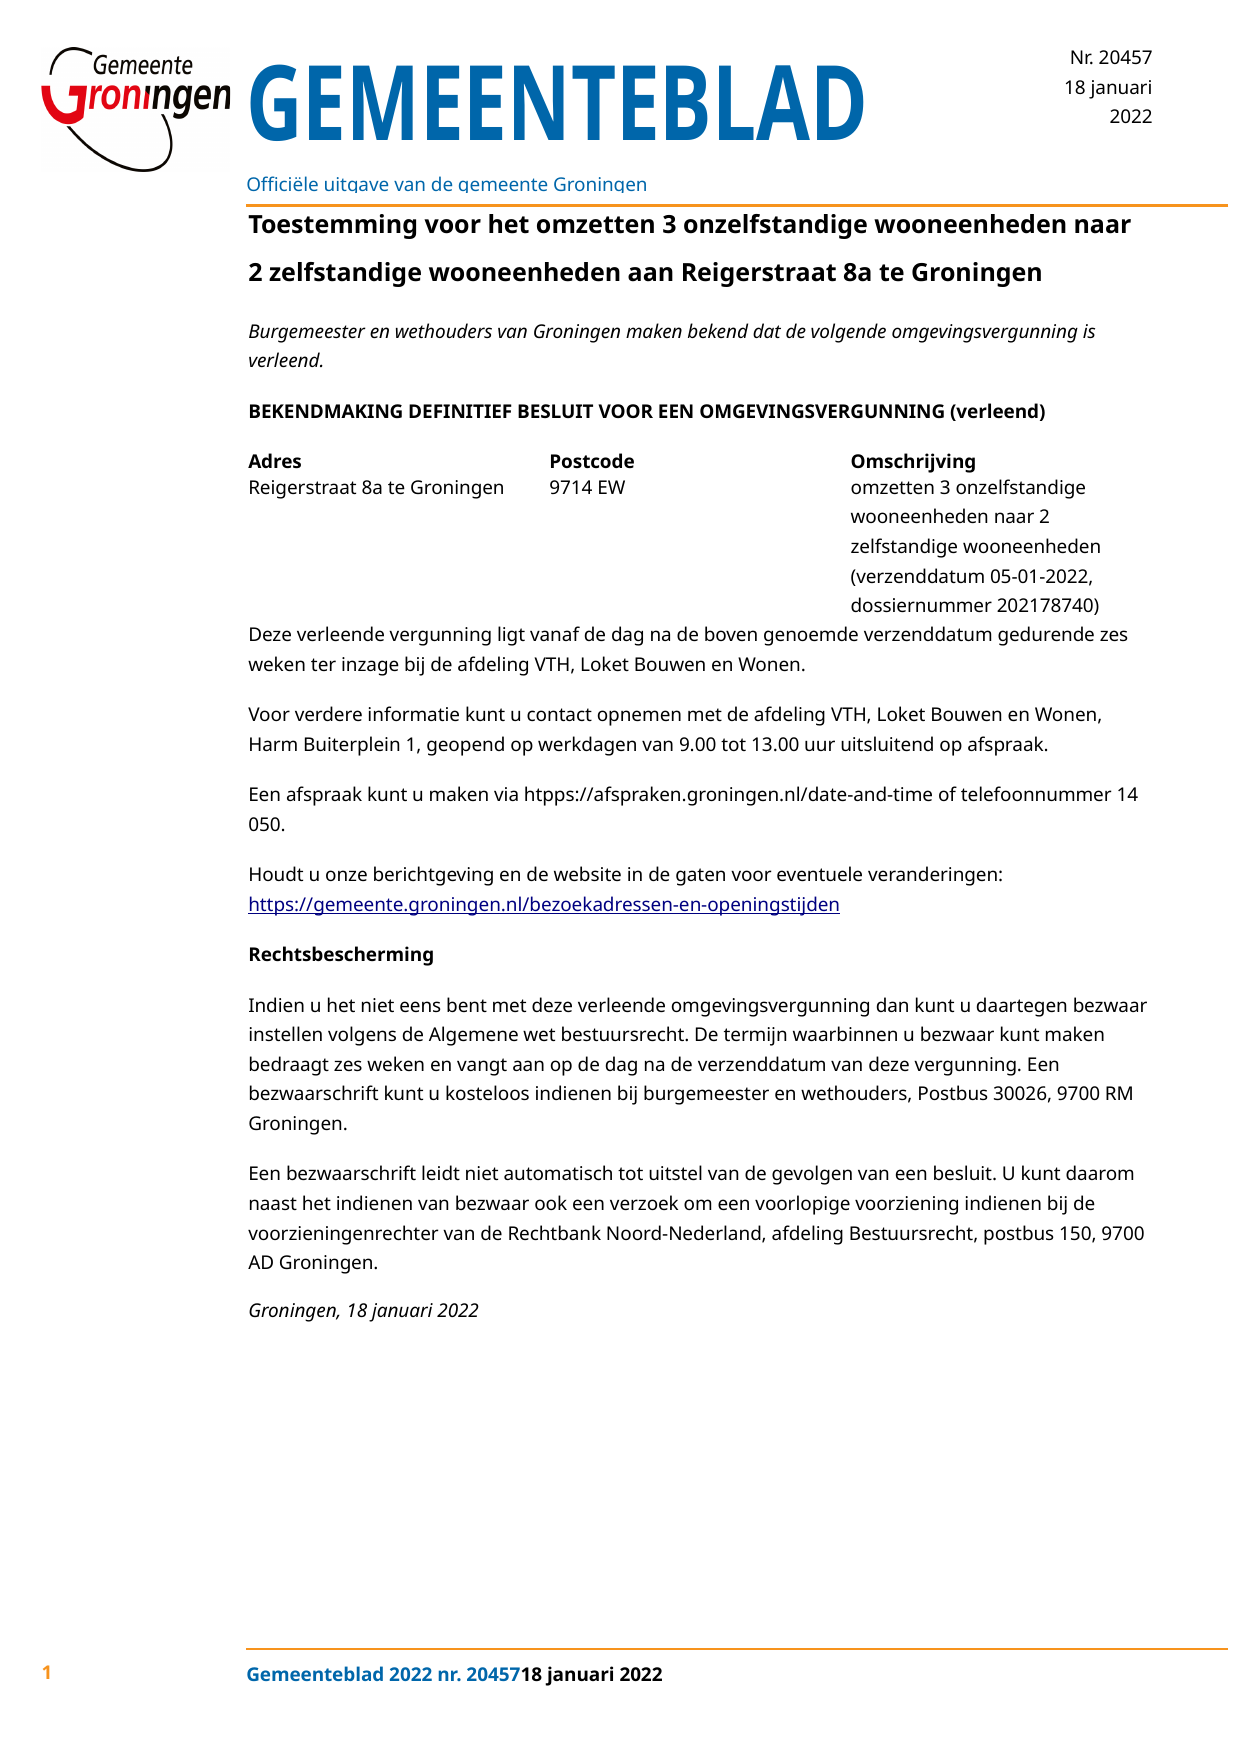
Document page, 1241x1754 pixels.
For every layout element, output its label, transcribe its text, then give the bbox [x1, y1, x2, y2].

text Groningen, 18 januari 2022 [248, 1297, 1152, 1323]
text Rechtsbescherming [248, 941, 1152, 967]
text Burgemeester en wethouders van Groningen maken bekend dat de volgende omgevingsvergunning is verleend. [248, 318, 1152, 373]
table_header Postcode [549, 449, 850, 474]
text Voor verdere informatie kunt u contact opnemen met de afdeling VTH, Loket Bouwen en Wonen, Harm Buiterplein 1, geopend op werkdagen van 9.00 tot 13.00 uur uitsluitend op afspraak. [248, 701, 1152, 757]
text Een bezwaarschrift leidt niet automatisch tot uitstel van de gevolgen van een besluit. U kunt daarom naast het indienen van bezwaar ook een verzoek om een voorlopige voorziening indienen bij de voorzieningenrechter van de Rechtbank Noord-Nederland, afdeling Bestuursrecht, postbus 150, 9700 AD Groningen. [248, 1161, 1152, 1275]
table_header Adres [248, 449, 549, 474]
text Deze verleende vergunning ligt vanaf de dag na de boven genoemde verzenddatum gedurende zes weken ter inzage bij de afdeling VTH, Loket Bouwen en Wonen. [248, 621, 1152, 677]
table_cell omzetten 3 onzelfstandige wooneenheden naar 2 zelfstandige wooneenheden (verzenddatum 05-01-2022, dossiernummer 202178740) [850, 474, 1152, 618]
text Houdt u onze berichtgeving en de website in de gaten voor eventuele veranderingen: https://gemeente.groningen.nl/bezoekadressen-en-openingstijden [248, 861, 1152, 917]
text Een afspraak kunt u maken via htpps://afspraken.groningen.nl/date-and-time of telefoonnummer 14 050. [248, 781, 1152, 837]
text Indien u het niet eens bent met deze verleende omgevingsvergunning dan kunt u daartegen bezwaar instellen volgens de Algemene wet bestuursrecht. De termijn waarbinnen u bezwaar kunt maken bedraagt zes weken en vangt aan op de dag na de verzenddatum van deze vergunning. Een bezwaarschrift kunt u kosteloos indienen bij burgemeester en wethouders, Postbus 30026, 9700 RM Groningen. [248, 992, 1152, 1136]
table_cell 9714 EW [549, 474, 850, 618]
text BEKENDMAKING DEFINITIEF BESLUIT VOOR EEN OMGEVINGSVERGUNNING (verleend) [248, 398, 1152, 424]
table_header Omschrijving [850, 449, 1152, 474]
picture [41, 47, 231, 172]
text Toestemming voor het omzetten 3 onzelfstandige wooneenheden naar 2 zelfstandige wooneenheden aan Reigerstraat 8a te Groningen [248, 207, 1152, 288]
table_cell Reigerstraat 8a te Groningen [248, 474, 549, 618]
